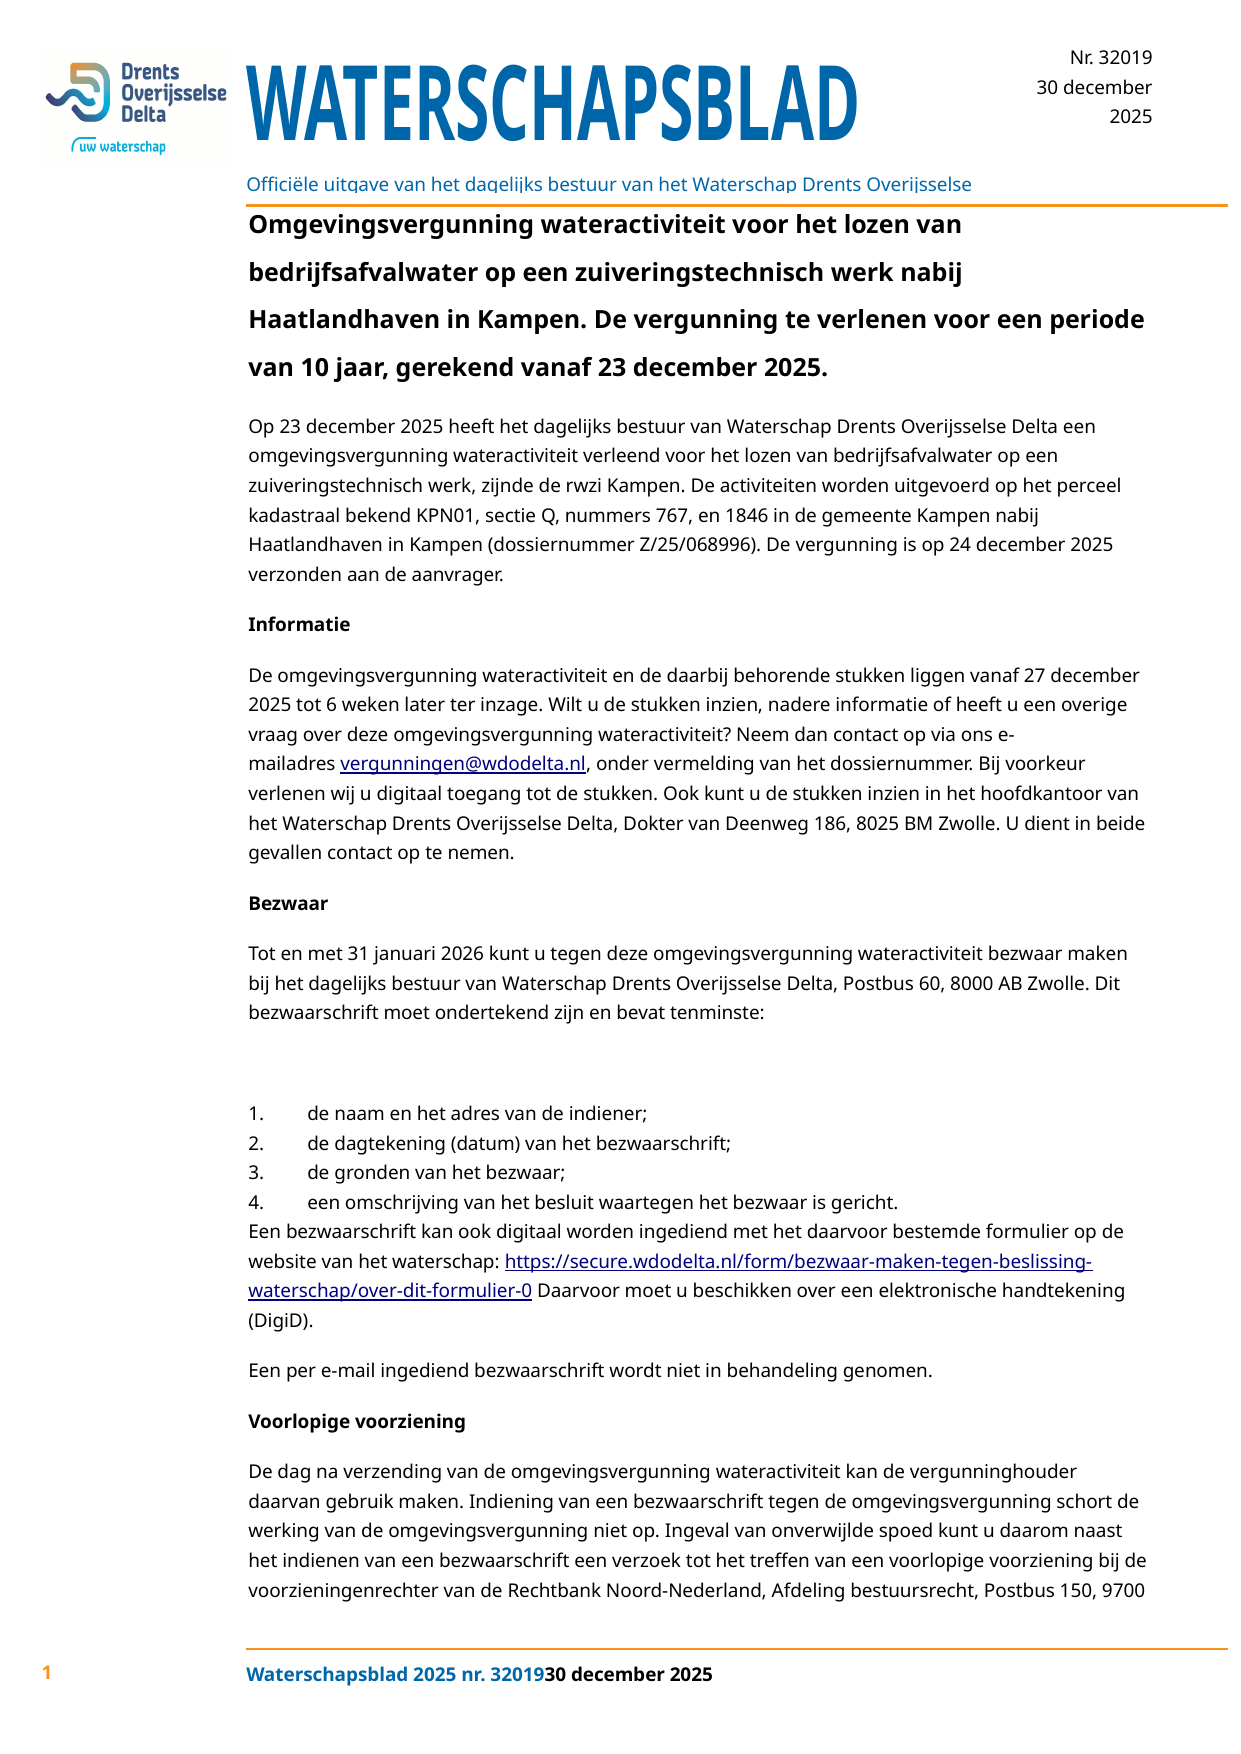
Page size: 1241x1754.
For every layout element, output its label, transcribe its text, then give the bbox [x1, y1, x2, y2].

text Bezwaar [248, 890, 1152, 916]
list een omschrijving van het besluit waartegen het bezwaar is gericht. [248, 1189, 1152, 1215]
text Op 23 december 2025 heeft het dagelijks bestuur van Waterschap Drents Overijsselse Delta een omgevingsvergunning wateractiviteit verleend voor het lozen van bedrijfsafvalwater op een zuiveringstechnisch werk, zijnde de rwzi Kampen. De activiteiten worden uitgevoerd op het perceel kadastraal bekend KPN01, sectie Q, nummers 767, en 1846 in de gemeente Kampen nabij Haatlandhaven in Kampen (dossiernummer Z/25/068996). De vergunning is op 24 december 2025 verzonden aan de aanvrager. [248, 413, 1152, 587]
list de dagtekening (datum) van het bezwaarschrift; [248, 1130, 1152, 1156]
text Informatie [248, 611, 1152, 637]
picture [41, 47, 231, 172]
list de naam en het adres van de indiener; [248, 1100, 1152, 1126]
text Een bezwaarschrift kan ook digitaal worden ingediend met het daarvoor bestemde formulier op de website van het waterschap: https://secure.wdodelta.nl/form/bezwaar-maken-tegen-beslissing-waterschap/over-dit-formulier-0 Daarvoor moet u beschikken over een elektronische handtekening (DigiD). [248, 1218, 1152, 1333]
text De dag na verzending van de omgevingsvergunning wateractiviteit kan de vergunninghouder daarvan gebruik maken. Indiening van een bezwaarschrift tegen de omgevingsvergunning schort de werking van de omgevingsvergunning niet op. Ingeval van onverwijlde spoed kunt u daarom naast het indienen van een bezwaarschrift een verzoek tot het treffen van een voorlopige voorziening bij de voorzieningenrechter van de Rechtbank Noord-Nederland, Afdeling bestuursrecht, Postbus 150, 9700 [248, 1458, 1152, 1603]
text Tot en met 31 januari 2026 kunt u tegen deze omgevingsvergunning wateractiviteit bezwaar maken bij het dagelijks bestuur van Waterschap Drents Overijsselse Delta, Postbus 60, 8000 AB Zwolle. Dit bezwaarschrift moet ondertekend zijn en bevat tenminste: [248, 940, 1152, 1025]
text De omgevingsvergunning wateractiviteit en de daarbij behorende stukken liggen vanaf 27 december 2025 tot 6 weken later ter inzage. Wilt u de stukken inzien, nadere informatie of heeft u een overige vraag over deze omgevingsvergunning wateractiviteit? Neem dan contact op via ons e-mailadres vergunningen@wdodelta.nl, onder vermelding van het dossiernummer. Bij voorkeur verlenen wij u digitaal toegang tot de stukken. Ook kunt u de stukken inzien in het hoofdkantoor van het Waterschap Drents Overijsselse Delta, Dokter van Deenweg 186, 8025 BM Zwolle. U dient in beide gevallen contact op te nemen. [248, 662, 1152, 865]
text Omgevingsvergunning wateractiviteit voor het lozen van bedrijfsafvalwater op een zuiveringstechnisch werk nabij Haatlandhaven in Kampen. De vergunning te verlenen voor een periode van 10 jaar, gerekend vanaf 23 december 2025. [248, 207, 1152, 384]
text Een per e-mail ingediend bezwaarschrift wordt niet in behandeling genomen. [248, 1358, 1152, 1383]
text Voorlopige voorziening [248, 1408, 1152, 1434]
list de gronden van het bezwaar; [248, 1159, 1152, 1185]
